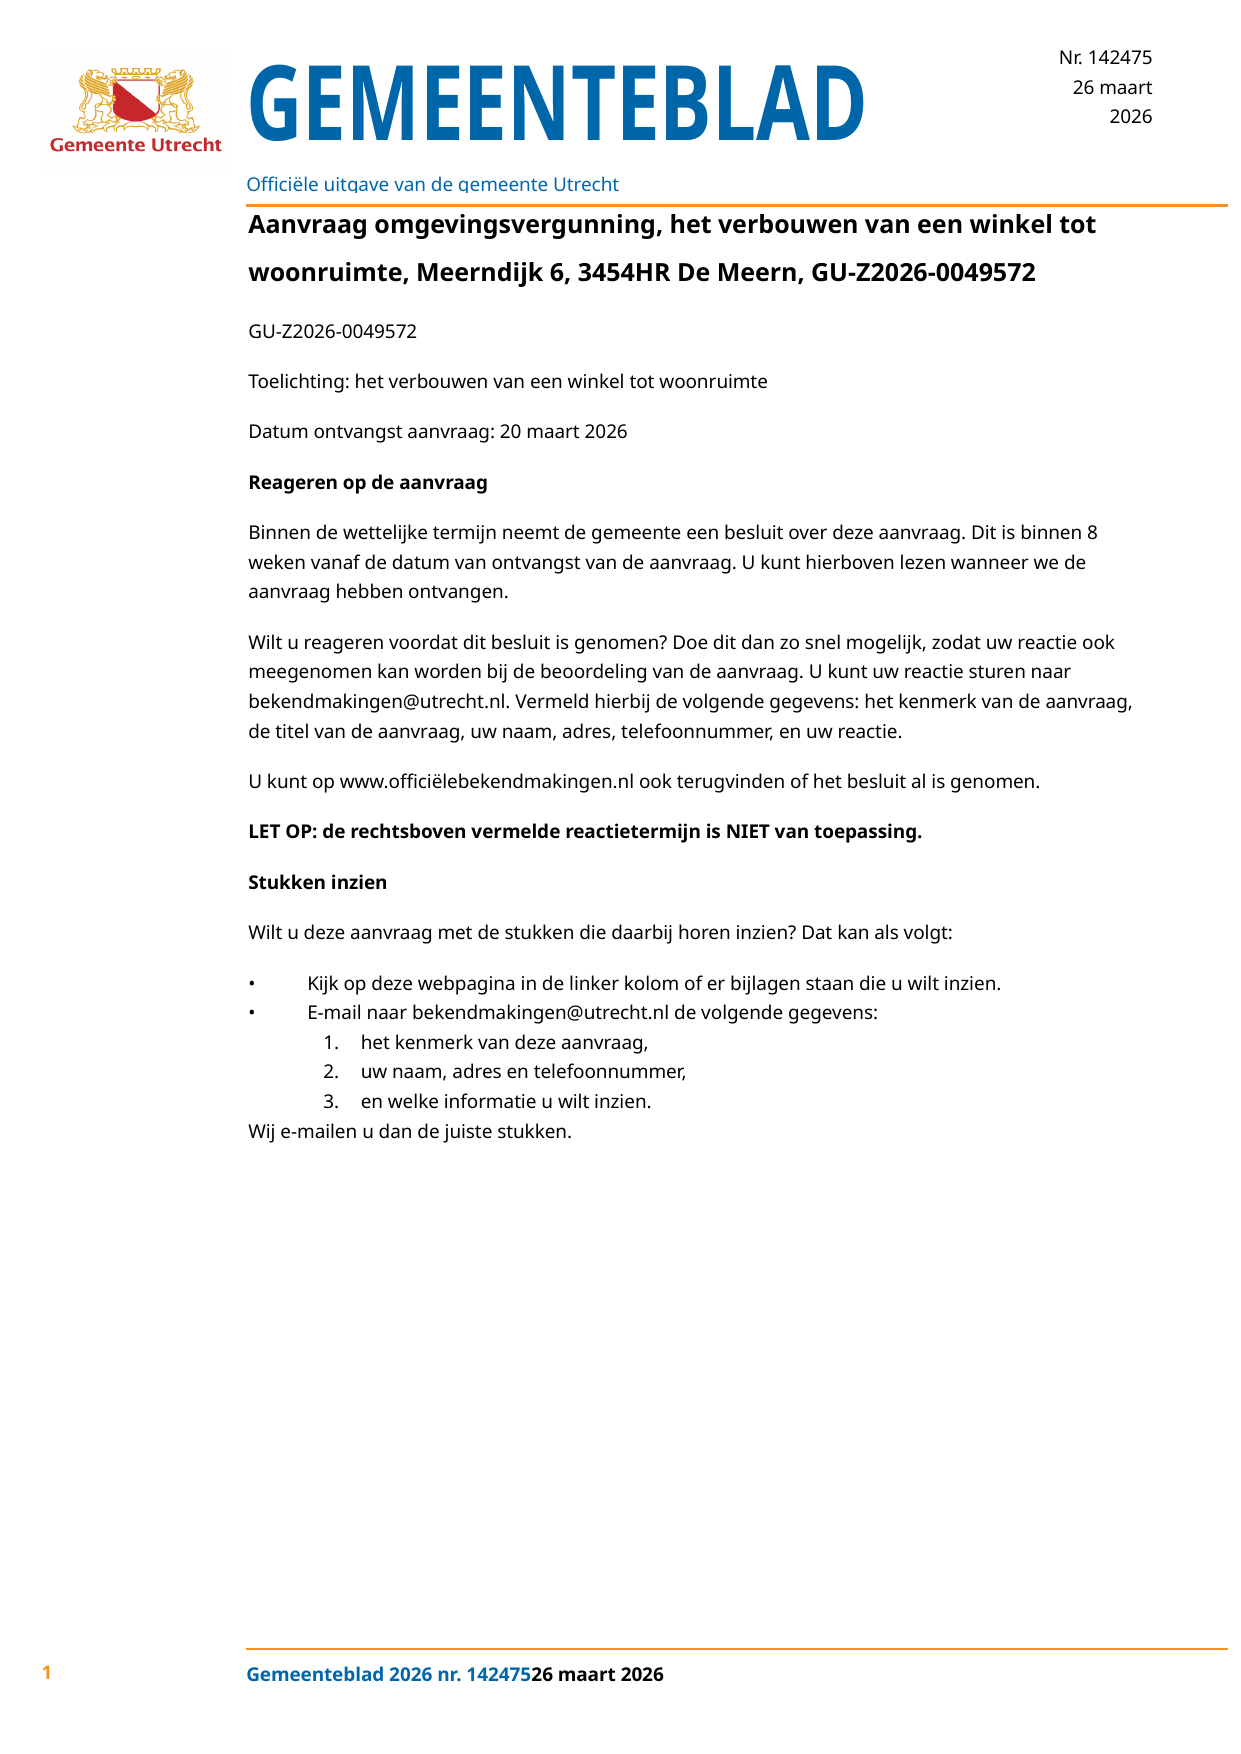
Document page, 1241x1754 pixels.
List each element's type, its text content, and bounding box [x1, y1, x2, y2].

text Datum ontvangst aanvraag: 20 maart 2026 [248, 419, 1152, 444]
text U kunt op www.officiëlebekendmakingen.nl ook terugvinden of het besluit al is genomen. [248, 768, 1152, 794]
text LET OP: de rechtsboven vermelde reactietermijn is NIET van toepassing. [248, 819, 1152, 844]
picture [41, 47, 231, 172]
list Kijk op deze webpagina in de linker kolom of er bijlagen staan die u wilt inzien. [248, 970, 1152, 996]
text Aanvraag omgevingsvergunning, het verbouwen van een winkel tot woonruimte, Meerndijk 6, 3454HR De Meern, GU-Z2026-0049572 [248, 207, 1152, 288]
text Wij e-mailen u dan de juiste stukken. [248, 1118, 1152, 1144]
list en welke informatie u wilt inzien. [323, 1088, 1152, 1114]
text Stukken inzien [248, 869, 1152, 895]
list E-mail naar bekendmakingen@utrecht.nl de volgende gegevens: [248, 999, 1152, 1025]
text Wilt u reageren voordat dit besluit is genomen? Doe dit dan zo snel mogelijk, zodat uw reactie ook meegenomen kan worden bij de beoordeling van de aanvraag. U kunt uw reactie sturen naar bekendmakingen@utrecht.nl. Vermeld hierbij de volgende gegevens: het kenmerk van de aanvraag, de titel van de aanvraag, uw naam, adres, telefoonnummer, en uw reactie. [248, 629, 1152, 744]
list uw naam, adres en telefoonnummer, [323, 1059, 1152, 1084]
text Reageren op de aanvraag [248, 469, 1152, 495]
text Wilt u deze aanvraag met de stukken die daarbij horen inzien? Dat kan als volgt: [248, 919, 1152, 945]
text GU-Z2026-0049572 [248, 318, 1152, 344]
list het kenmerk van deze aanvraag, [323, 1029, 1152, 1055]
text Binnen de wettelijke termijn neemt de gemeente een besluit over deze aanvraag. Dit is binnen 8 weken vanaf de datum van ontvangst van de aanvraag. U kunt hierboven lezen wanneer we de aanvraag hebben ontvangen. [248, 519, 1152, 604]
text Toelichting: het verbouwen van een winkel tot woonruimte [248, 368, 1152, 394]
